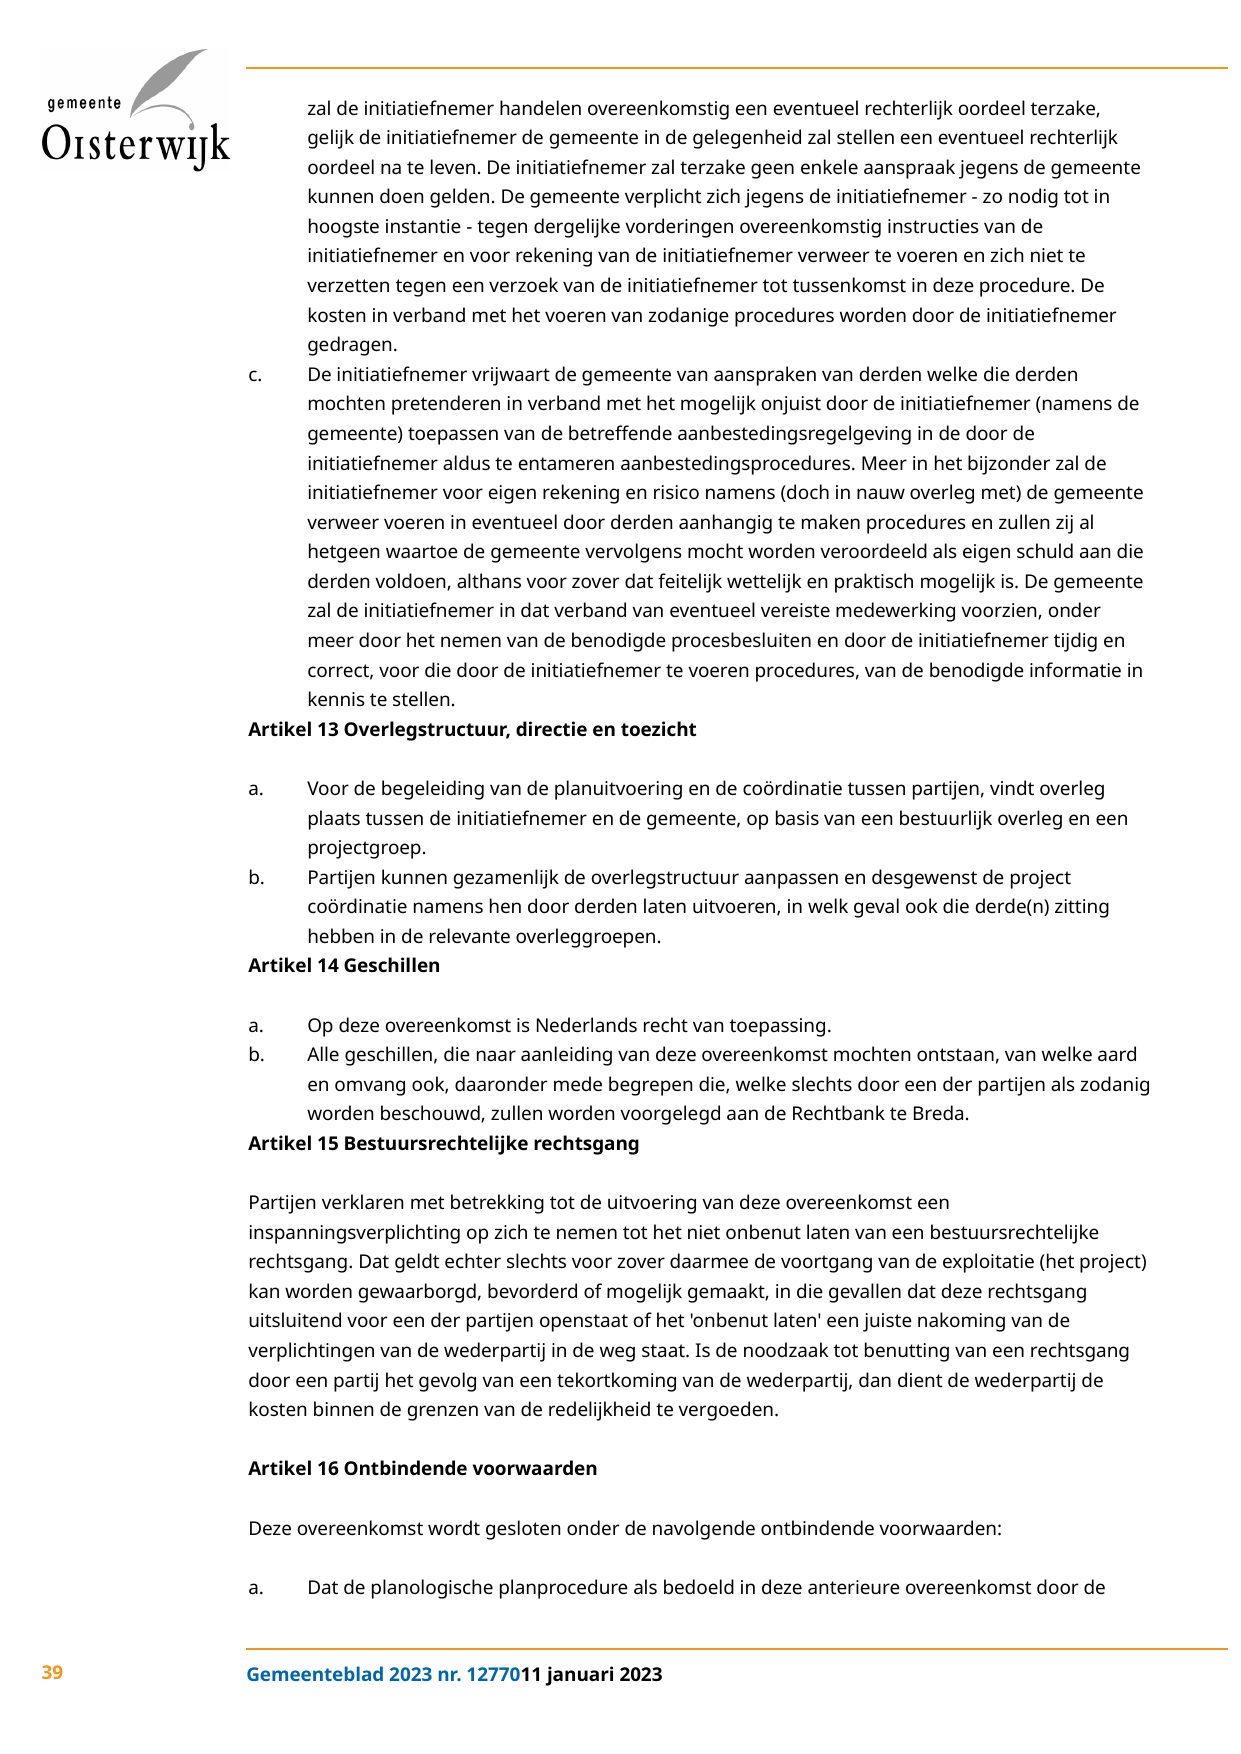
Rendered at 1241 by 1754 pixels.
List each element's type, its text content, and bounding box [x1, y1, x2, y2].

text Artikel 13 Overlegstructuur, directie en toezicht [248, 716, 1152, 742]
picture [41, 47, 231, 172]
text Artikel 16 Ontbindende voorwaarden [248, 1456, 1152, 1481]
text Artikel 14 Geschillen [248, 953, 1152, 978]
list Partijen kunnen gezamenlijk de overlegstructuur aanpassen en desgewenst de project coördinatie namens hen door derden laten uitvoeren, in welk geval ook die derde(n) zitting hebben in de relevante overleggroepen. [248, 864, 1152, 949]
text Deze overeenkomst wordt gesloten onder de navolgende ontbindende voorwaarden: [248, 1515, 1152, 1541]
text Partijen verklaren met betrekking tot de uitvoering van deze overeenkomst een inspanningsverplichting op zich te nemen tot het niet onbenut laten van een bestuursrechtelijke rechtsgang. Dat geldt echter slechts voor zover daarmee de voortgang van de exploitatie (het project) kan worden gewaarborgd, bevorderd of mogelijk gemaakt, in die gevallen dat deze rechtsgang uitsluitend voor een der partijen openstaat of het 'onbenut laten' een juiste nakoming van de verplichtingen van de wederpartij in de weg staat. Is de noodzaak tot benutting van een rechtsgang door een partij het gevolg van een tekortkoming van de wederpartij, dan dient de wederpartij de kosten binnen de grenzen van de redelijkheid te vergoeden. [248, 1189, 1152, 1422]
list Dat de planologische planprocedure als bedoeld in deze anterieure overeenkomst door de [248, 1574, 1152, 1600]
list zal de initiatiefnemer handelen overeenkomstig een eventueel rechterlijk oordeel terzake, gelijk de initiatiefnemer de gemeente in de gelegenheid zal stellen een eventueel rechterlijk oordeel na te leven. De initiatiefnemer zal terzake geen enkele aanspraak jegens de gemeente kunnen doen gelden. De gemeente verplicht zich jegens de initiatiefnemer - zo nodig tot in hoogste instantie - tegen dergelijke vorderingen overeenkomstig instructies van de initiatiefnemer en voor rekening van de initiatiefnemer verweer te voeren en zich niet te verzetten tegen een verzoek van de initiatiefnemer tot tussenkomst in deze procedure. De kosten in verband met het voeren van zodanige procedures worden door de initiatiefnemer gedragen. [248, 95, 1152, 357]
list Alle geschillen, die naar aanleiding van deze overeenkomst mochten ontstaan, van welke aard en omvang ook, daaronder mede begrepen die, welke slechts door een der partijen als zodanig worden beschouwd, zullen worden voorgelegd aan de Rechtbank te Breda. [248, 1041, 1152, 1126]
list Op deze overeenkomst is Nederlands recht van toepassing. [248, 1012, 1152, 1038]
list Voor de begeleiding van de planuitvoering en de coördinatie tussen partijen, vindt overleg plaats tussen de initiatiefnemer en de gemeente, op basis van een bestuurlijk overleg en een projectgroep. [248, 775, 1152, 860]
text Artikel 15 Bestuursrechtelijke rechtsgang [248, 1130, 1152, 1156]
list De initiatiefnemer vrijwaart de gemeente van aanspraken van derden welke die derden mochten pretenderen in verband met het mogelijk onjuist door de initiatiefnemer (namens de gemeente) toepassen van de betreffende aanbestedingsregelgeving in de door de initiatiefnemer aldus te entameren aanbestedingsprocedures. Meer in het bijzonder zal de initiatiefnemer voor eigen rekening en risico namens (doch in nauw overleg met) de gemeente verweer voeren in eventueel door derden aanhangig te maken procedures en zullen zij al hetgeen waartoe de gemeente vervolgens mocht worden veroordeeld als eigen schuld aan die derden voldoen, althans voor zover dat feitelijk wettelijk en praktisch mogelijk is. De gemeente zal de initiatiefnemer in dat verband van eventueel vereiste medewerking voorzien, onder meer door het nemen van de benodigde procesbesluiten en door de initiatiefnemer tijdig en correct, voor die door de initiatiefnemer te voeren procedures, van de benodigde informatie in kennis te stellen. [248, 361, 1152, 712]
